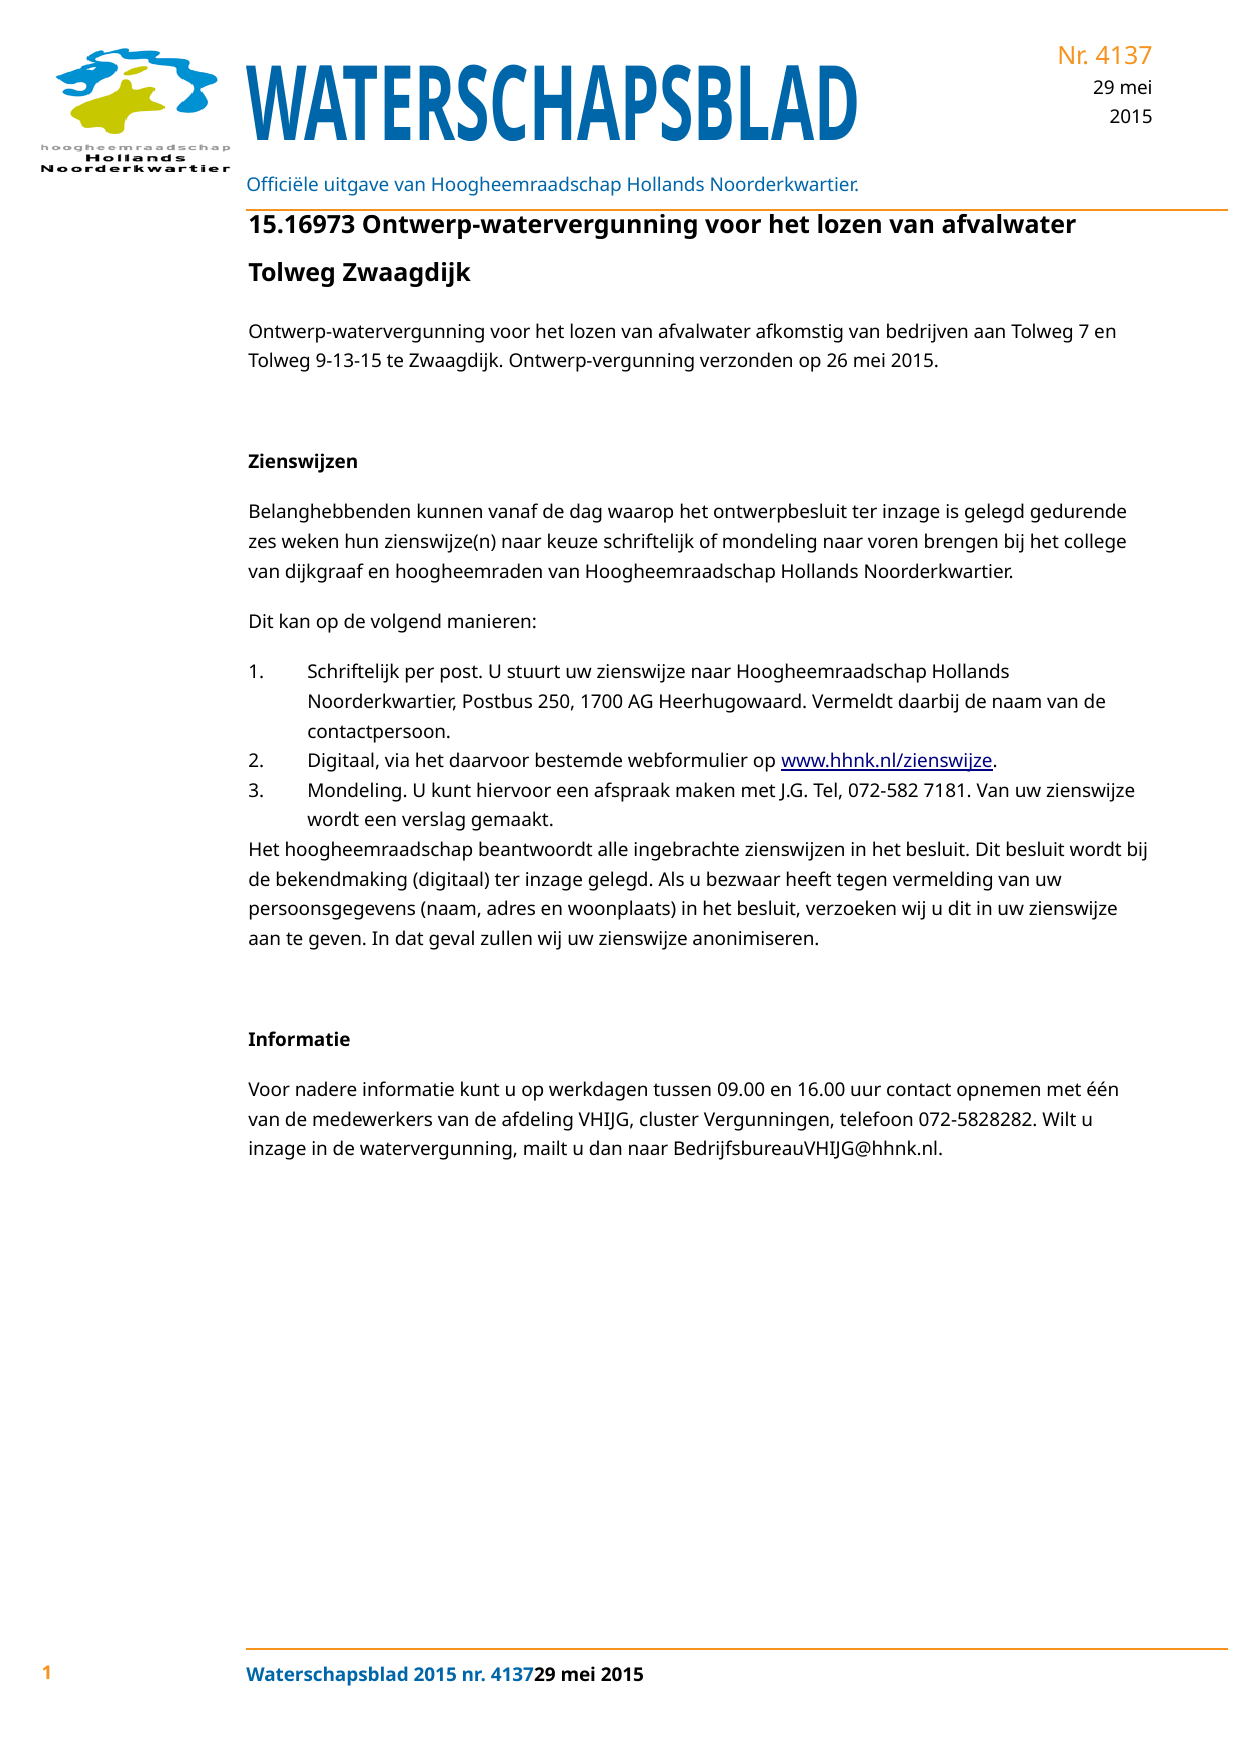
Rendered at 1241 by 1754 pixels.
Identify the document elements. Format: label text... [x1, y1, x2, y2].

text Het hoogheemraadschap beantwoordt alle ingebrachte zienswijzen in het besluit. Dit besluit wordt bij de bekendmaking (digitaal) ter inzage gelegd. Als u bezwaar heeft tegen vermelding van uw persoonsgegevens (naam, adres en woonplaats) in het besluit, verzoeken wij u dit in uw zienswijze aan te geven. In dat geval zullen wij uw zienswijze anonimiseren. [248, 836, 1152, 951]
text 15.16973 Ontwerp-watervergunning voor het lozen van afvalwater Tolweg Zwaagdijk [248, 211, 1152, 288]
picture [41, 47, 231, 172]
text Voor nadere informatie kunt u op werkdagen tussen 09.00 en 16.00 uur contact opnemen met één van de medewerkers van de afdeling VHIJG, cluster Vergunningen, telefoon 072-5828282. Wilt u inzage in de watervergunning, mailt u dan naar BedrijfsbureauVHIJG@hhnk.nl. [248, 1076, 1152, 1161]
text Informatie [248, 1026, 1152, 1052]
text Ontwerp-watervergunning voor het lozen van afvalwater afkomstig van bedrijven aan Tolweg 7 en Tolweg 9-13-15 te Zwaagdijk. Ontwerp-vergunning verzonden op 26 mei 2015. [248, 318, 1152, 373]
text Zienswijzen [248, 448, 1152, 474]
text Dit kan op de volgend manieren: [248, 608, 1152, 634]
text Belanghebbenden kunnen vanaf de dag waarop het ontwerpbesluit ter inzage is gelegd gedurende zes weken hun zienswijze(n) naar keuze schriftelijk of mondeling naar voren brengen bij het college van dijkgraaf en hoogheemraden van Hoogheemraadschap Hollands Noorderkwartier. [248, 499, 1152, 584]
list Mondeling. U kunt hiervoor een afspraak maken met J.G. Tel, 072-582 7181. Van uw zienswijze wordt een verslag gemaakt. [248, 777, 1152, 832]
list Schriftelijk per post. U stuurt uw zienswijze naar Hoogheemraadschap Hollands Noorderkwartier, Postbus 250, 1700 AG Heerhugowaard. Vermeldt daarbij de naam van de contactpersoon. [248, 659, 1152, 744]
list Digitaal, via het daarvoor bestemde webformulier op www.hhnk.nl/zienswijze. [248, 747, 1152, 773]
